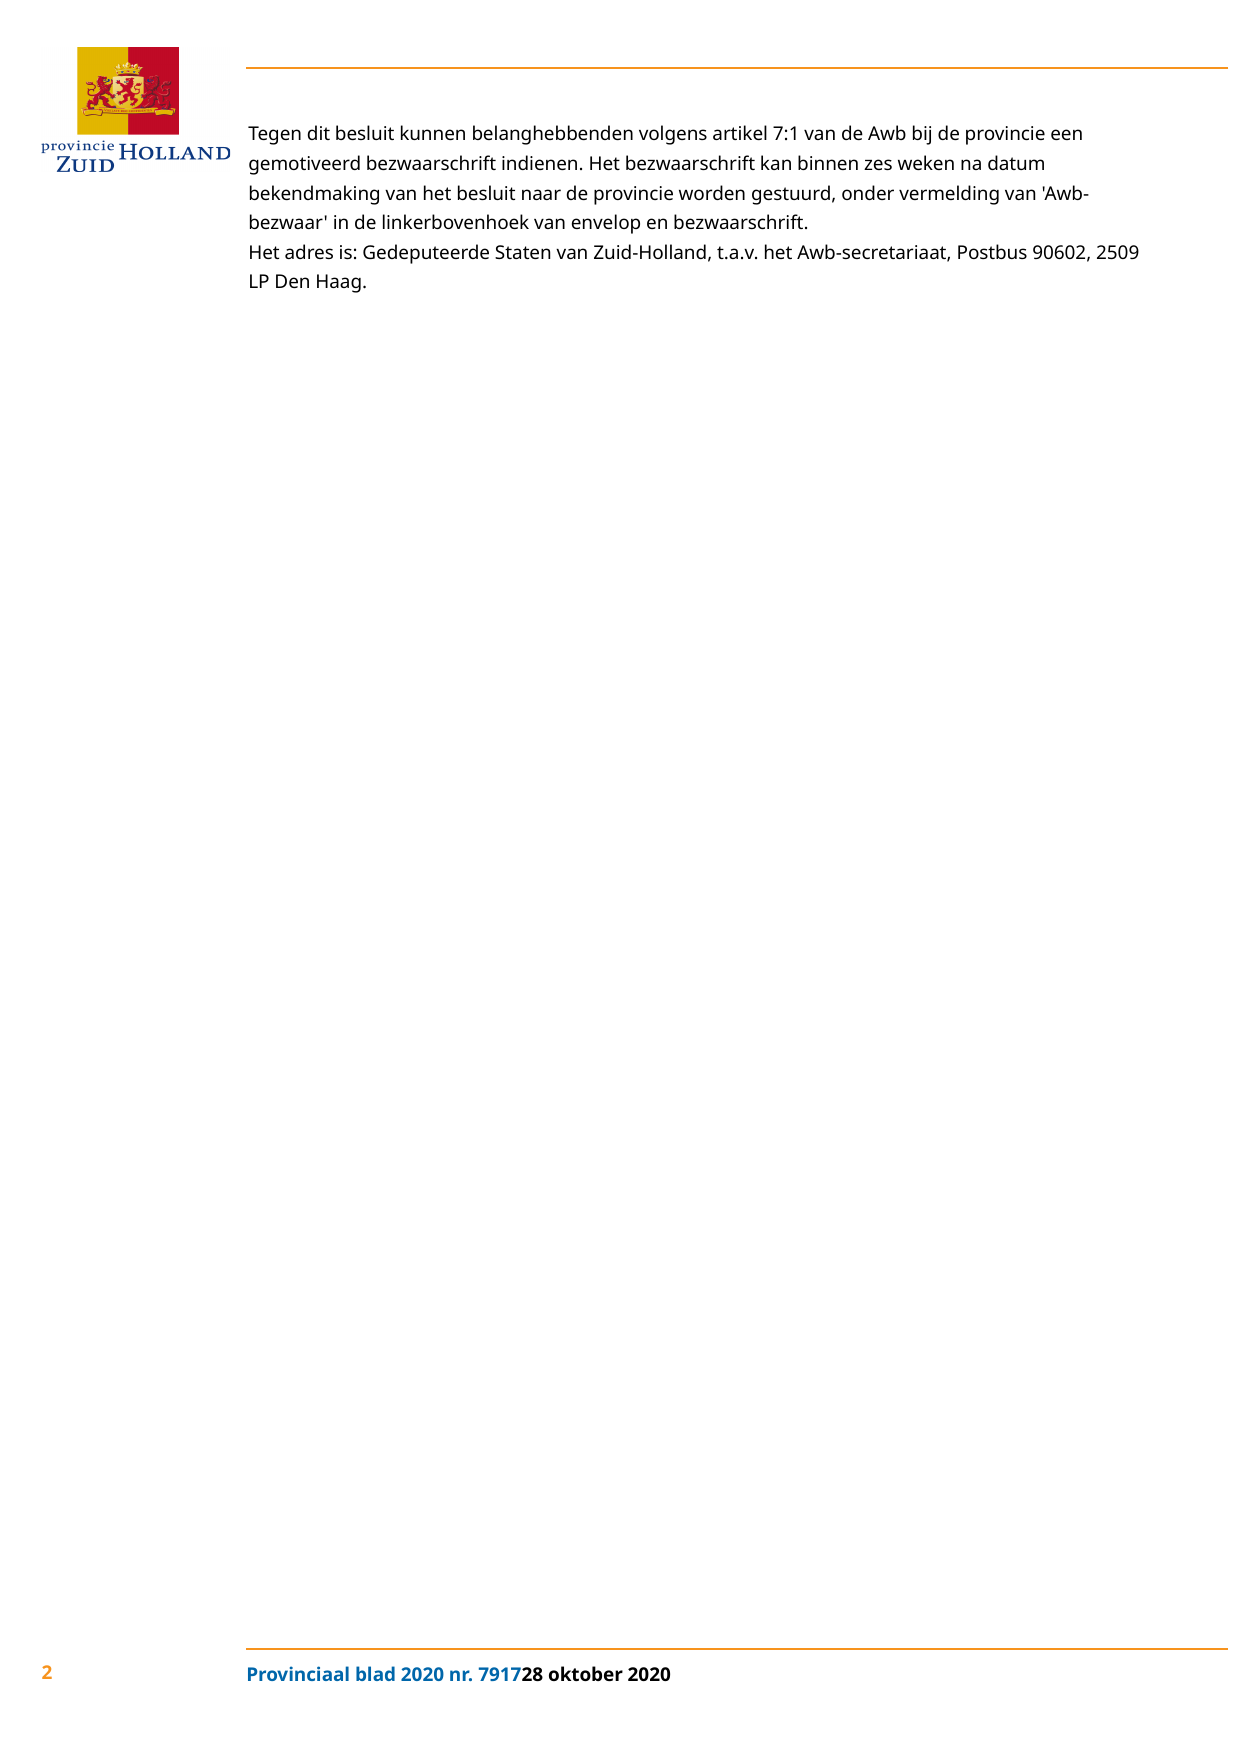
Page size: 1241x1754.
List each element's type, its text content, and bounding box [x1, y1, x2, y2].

text Tegen dit besluit kunnen belanghebbenden volgens artikel 7:1 van de Awb bij de provincie een gemotiveerd bezwaarschrift indienen. Het bezwaarschrift kan binnen zes weken na datum bekendmaking van het besluit naar de provincie worden gestuurd, onder vermelding van 'Awb-bezwaar' in de linkerbovenhoek van envelop en bezwaarschrift. [248, 121, 1152, 235]
picture [41, 47, 231, 172]
text Het adres is: Gedeputeerde Staten van Zuid-Holland, t.a.v. het Awb-secretariaat, Postbus 90602, 2509 LP Den Haag. [248, 239, 1152, 294]
